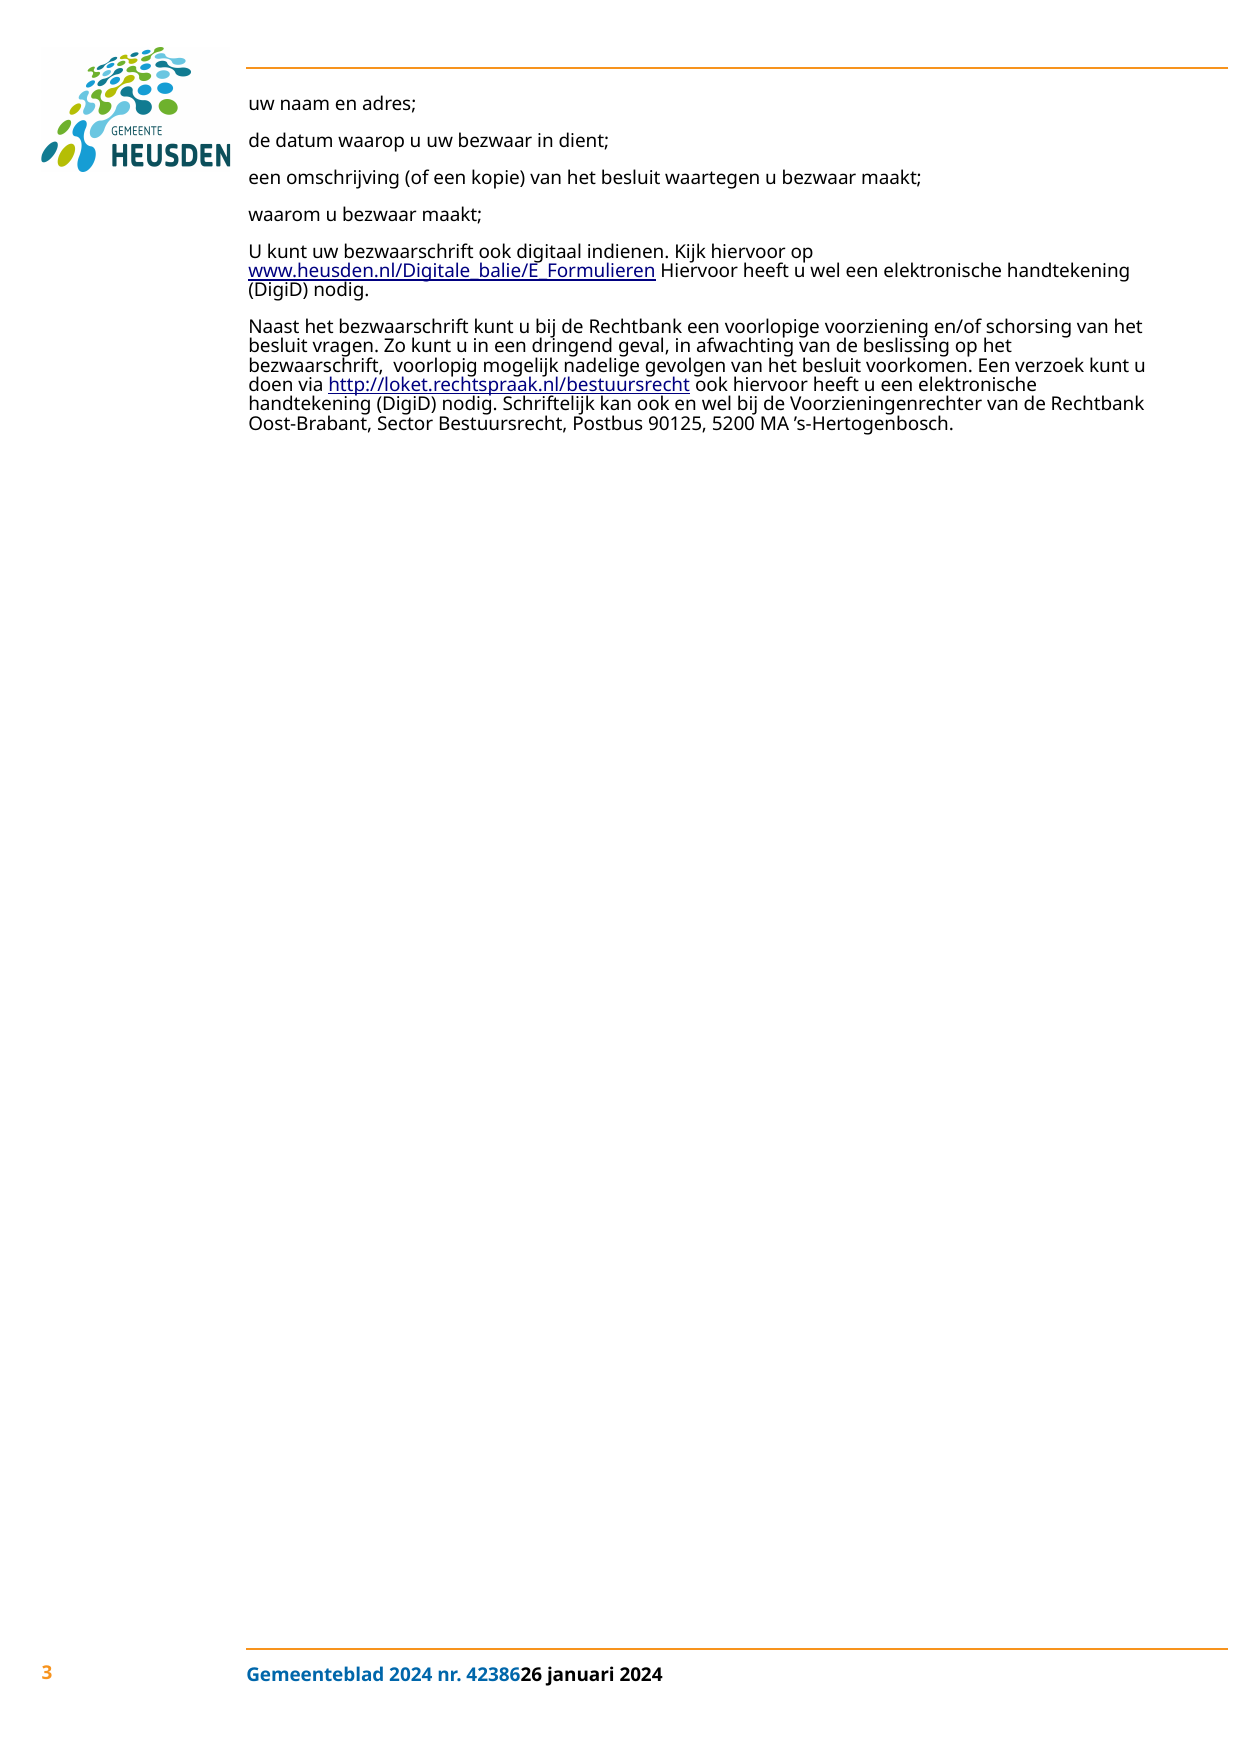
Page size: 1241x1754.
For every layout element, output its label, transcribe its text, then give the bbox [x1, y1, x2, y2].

picture [41, 47, 231, 172]
text waarom u bezwaar maakt; [248, 206, 1152, 225]
text de datum waarop u uw bezwaar in dient; [248, 132, 1152, 151]
text U kunt uw bezwaarschrift ook digitaal indienen. Kijk hiervoor op www.heusden.nl/Digitale_balie/E_Formulieren Hiervoor heeft u wel een elektronische handtekening (DigiD) nodig. [248, 243, 1152, 301]
text uw naam en adres; [248, 95, 1152, 114]
text een omschrijving (of een kopie) van het besluit waartegen u bezwaar maakt; [248, 169, 1152, 188]
text Naast het bezwaarschrift kunt u bij de Rechtbank een voorlopige voorziening en/of schorsing van het besluit vragen. Zo kunt u in een dringend geval, in afwachting van de beslissing op het bezwaarschrift, voorlopig mogelijk nadelige gevolgen van het besluit voorkomen. Een verzoek kunt u doen via http://loket.rechtspraak.nl/bestuursrecht ook hiervoor heeft u een elektronische handtekening (DigiD) nodig. Schriftelijk kan ook en wel bij de Voorzieningenrechter van de Rechtbank Oost-Brabant, Sector Bestuursrecht, Postbus 90125, 5200 MA ’s-Hertogenbosch. [248, 318, 1152, 434]
